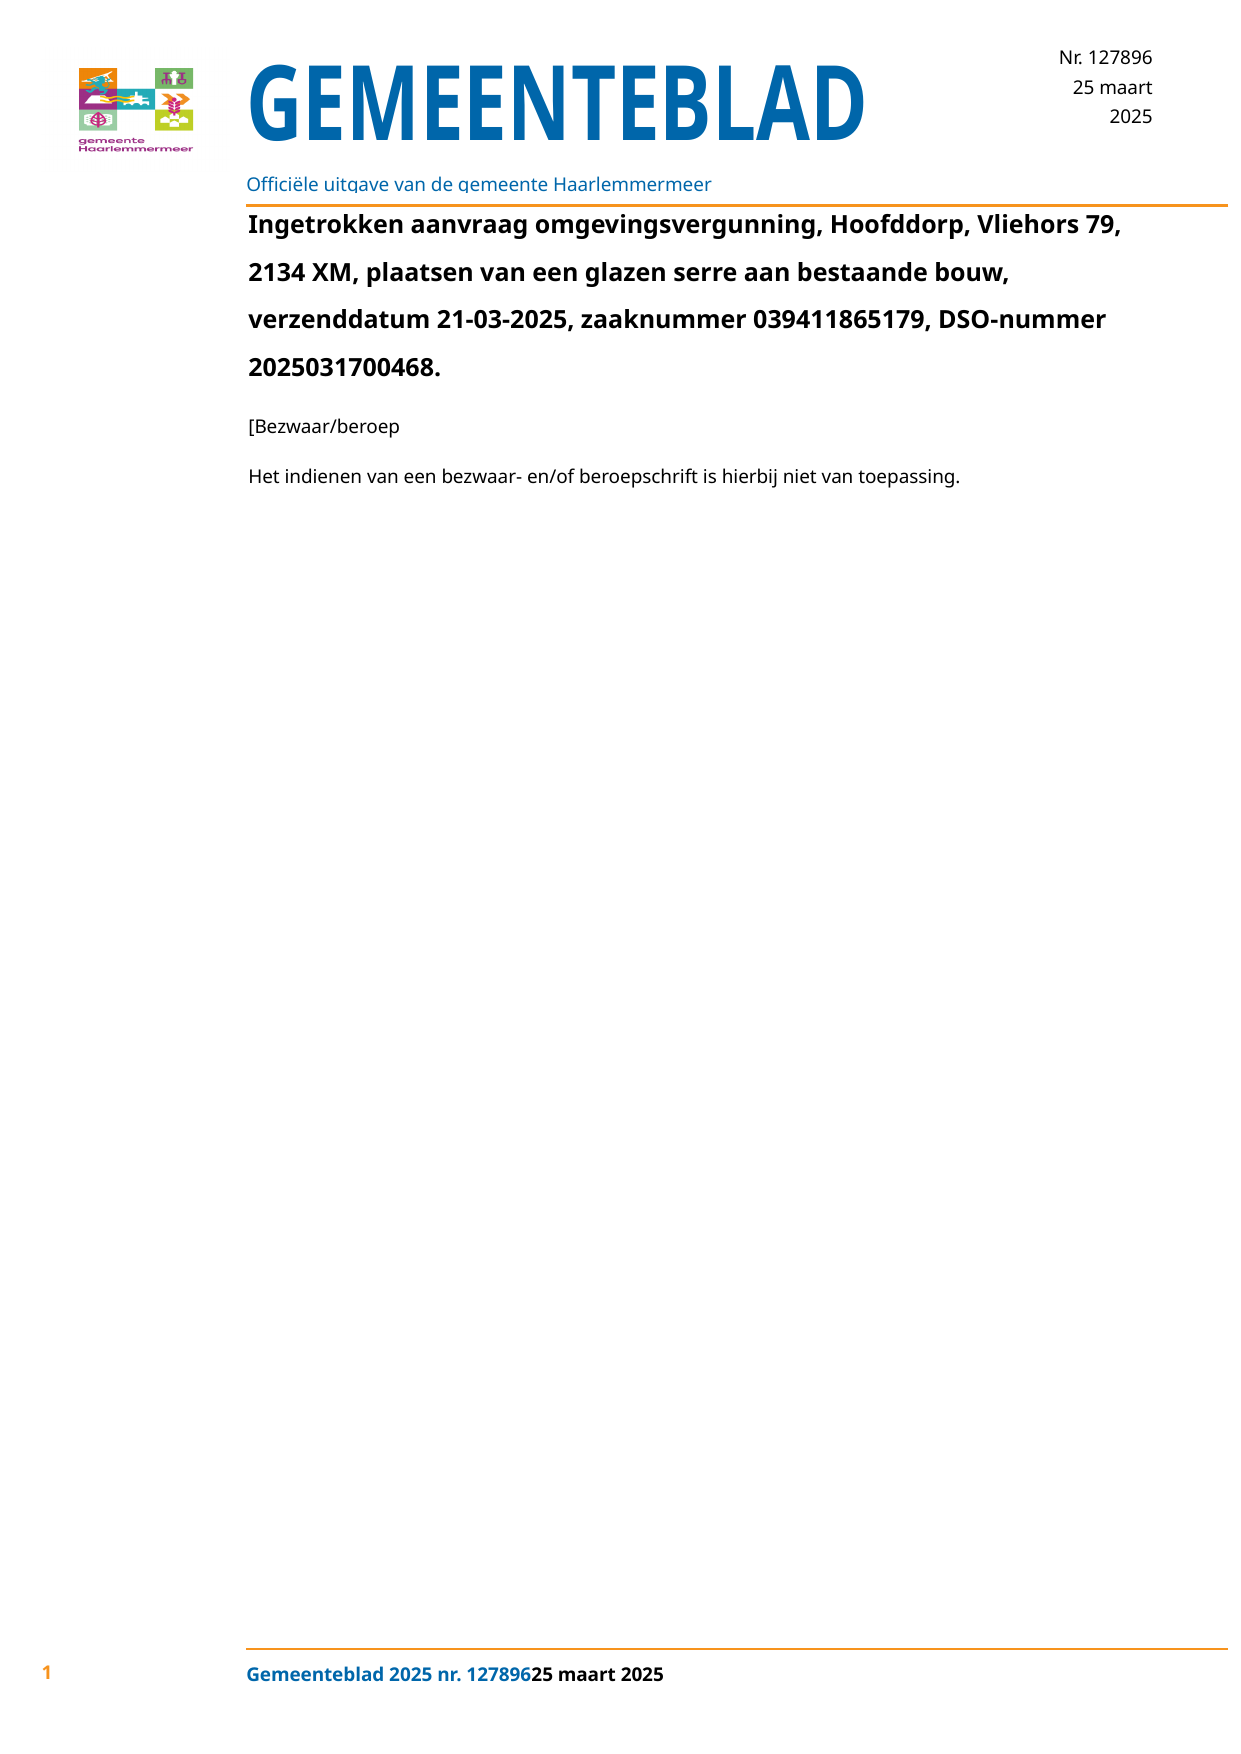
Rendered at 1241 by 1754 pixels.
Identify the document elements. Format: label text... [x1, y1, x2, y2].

text Ingetrokken aanvraag omgevingsvergunning, Hoofddorp, Vliehors 79, 2134 XM, plaatsen van een glazen serre aan bestaande bouw, verzenddatum 21-03-2025, zaaknummer 039411865179, DSO-nummer 2025031700468. [248, 207, 1152, 384]
text [Bezwaar/beroep [248, 413, 1152, 439]
text Het indienen van een bezwaar- en/of beroepschrift is hierbij niet van toepassing. [248, 463, 1152, 489]
picture [41, 47, 231, 172]
